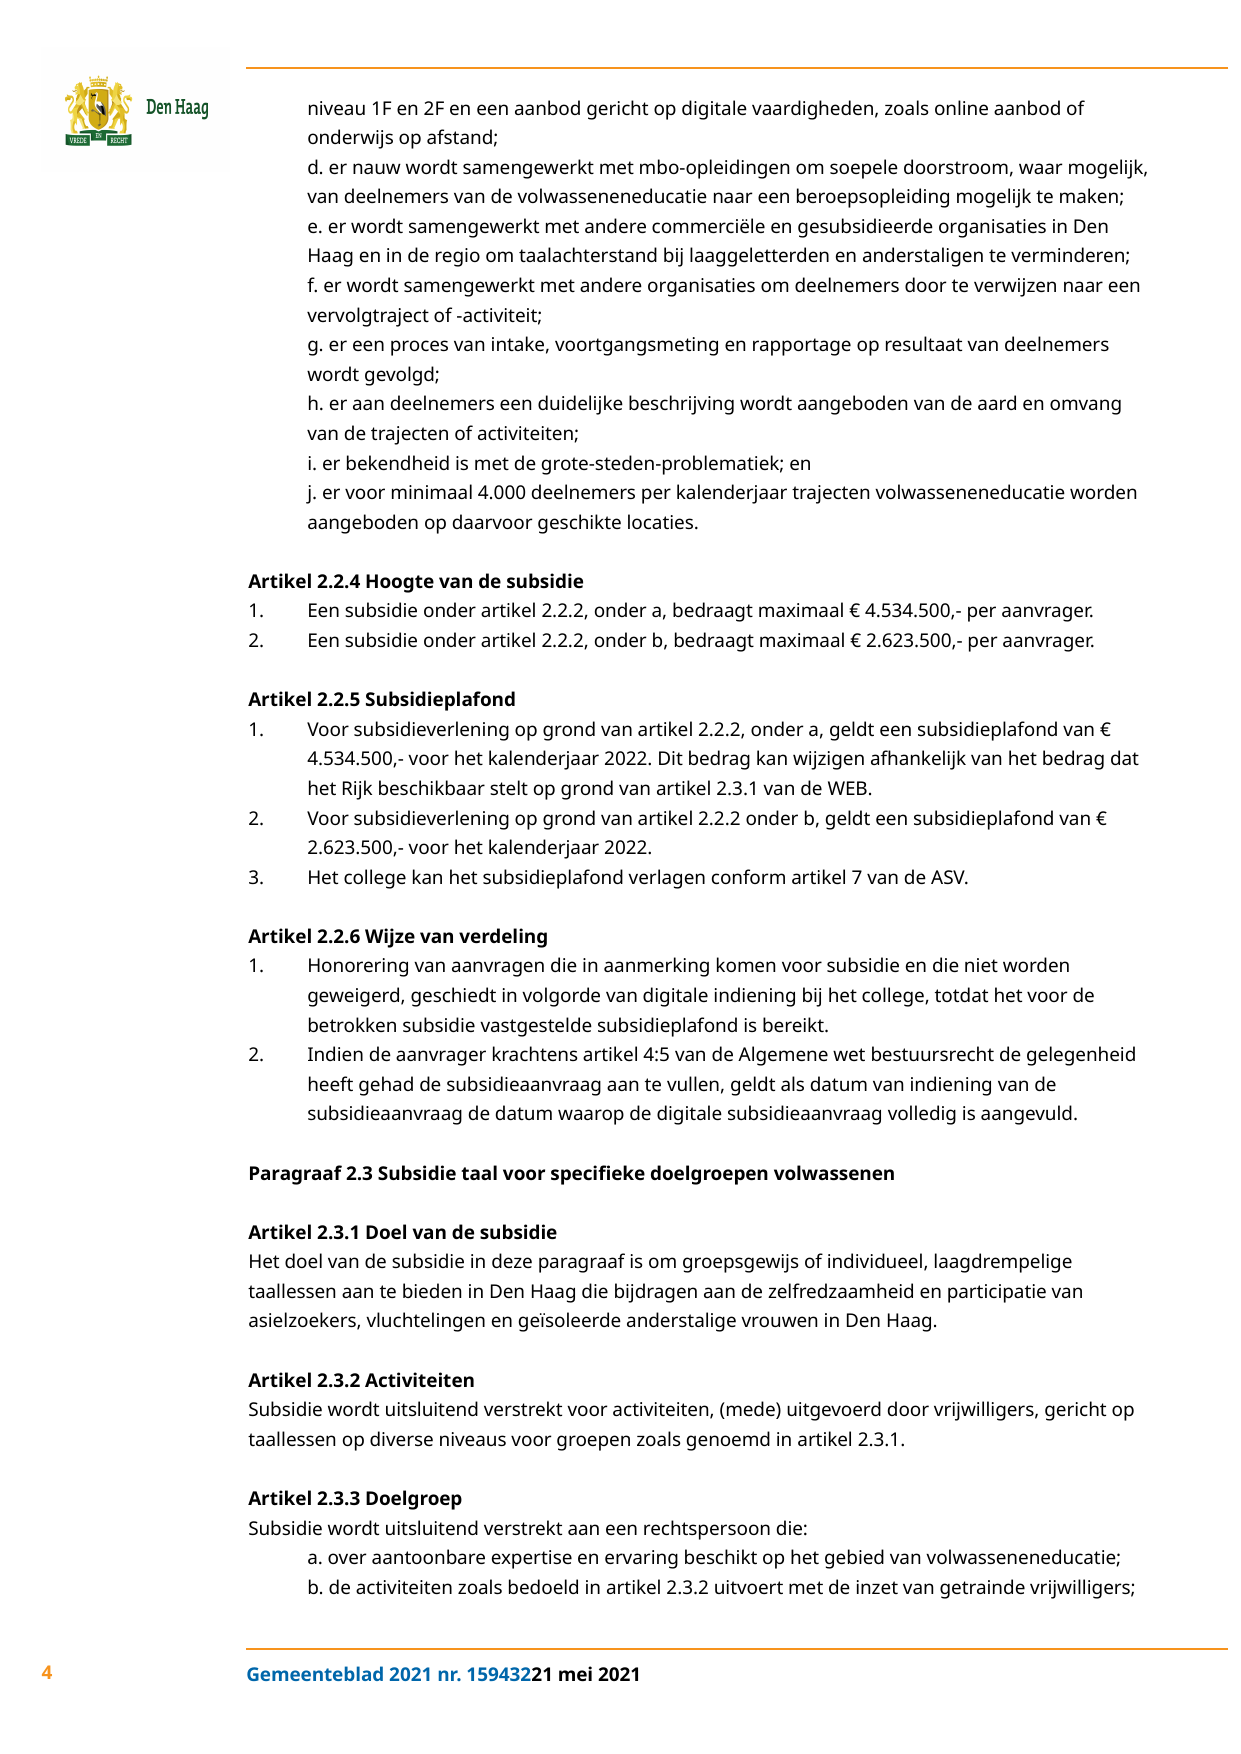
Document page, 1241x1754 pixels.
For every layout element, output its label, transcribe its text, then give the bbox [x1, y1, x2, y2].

list Een subsidie onder artikel 2.2.2, onder b, bedraagt maximaal € 2.623.500,- per aanvrager. [248, 627, 1152, 653]
list niveau 1F en 2F en een aanbod gericht op digitale vaardigheden, zoals online aanbod of onderwijs op afstand; [248, 95, 1152, 150]
list d. er nauw wordt samengewerkt met mbo-opleidingen om soepele doorstroom, waar mogelijk, van deelnemers van de volwasseneneducatie naar een beroepsopleiding mogelijk te maken; [248, 154, 1152, 209]
text Artikel 2.3.3 Doelgroep [248, 1485, 1152, 1511]
list f. er wordt samengewerkt met andere organisaties om deelnemers door te verwijzen naar een vervolgtraject of -activiteit; [248, 272, 1152, 328]
text Subsidie wordt uitsluitend verstrekt voor activiteiten, (mede) uitgevoerd door vrijwilligers, gericht op taallessen op diverse niveaus voor groepen zoals genoemd in artikel 2.3.1. [248, 1396, 1152, 1452]
text Artikel 2.2.4 Hoogte van de subsidie [248, 568, 1152, 594]
list j. er voor minimaal 4.000 deelnemers per kalenderjaar trajecten volwasseneneducatie worden aangeboden op daarvoor geschikte locaties. [248, 479, 1152, 535]
list g. er een proces van intake, voortgangsmeting en rapportage op resultaat van deelnemers wordt gevolgd; [248, 331, 1152, 387]
list a. over aantoonbare expertise en ervaring beschikt op het gebied van volwasseneneducatie; [248, 1544, 1152, 1570]
list i. er bekendheid is met de grote-steden-problematiek; en [248, 450, 1152, 476]
text Subsidie wordt uitsluitend verstrekt aan een rechtspersoon die: [248, 1515, 1152, 1541]
list Een subsidie onder artikel 2.2.2, onder a, bedraagt maximaal € 4.534.500,- per aanvrager. [248, 598, 1152, 623]
list Indien de aanvrager krachtens artikel 4:5 van de Algemene wet bestuursrecht de gelegenheid heeft gehad de subsidieaanvraag aan te vullen, geldt als datum van indiening van de subsidieaanvraag de datum waarop de digitale subsidieaanvraag volledig is aangevuld. [248, 1041, 1152, 1126]
text Het doel van de subsidie in deze paragraaf is om groepsgewijs of individueel, laagdrempelige taallessen aan te bieden in Den Haag die bijdragen aan de zelfredzaamheid en participatie van asielzoekers, vluchtelingen en geïsoleerde anderstalige vrouwen in Den Haag. [248, 1248, 1152, 1333]
text Artikel 2.3.2 Activiteiten [248, 1367, 1152, 1393]
list Voor subsidieverlening op grond van artikel 2.2.2 onder b, geldt een subsidieplafond van € 2.623.500,- voor het kalenderjaar 2022. [248, 805, 1152, 860]
list Het college kan het subsidieplafond verlagen conform artikel 7 van de ASV. [248, 864, 1152, 890]
text Artikel 2.2.6 Wijze van verdeling [248, 923, 1152, 949]
list b. de activiteiten zoals bedoeld in artikel 2.3.2 uitvoert met de inzet van getrainde vrijwilligers; [248, 1574, 1152, 1600]
list Honorering van aanvragen die in aanmerking komen voor subsidie en die niet worden geweigerd, geschiedt in volgorde van digitale indiening bij het college, totdat het voor de betrokken subsidie vastgestelde subsidieplafond is bereikt. [248, 953, 1152, 1038]
text Artikel 2.3.1 Doel van de subsidie [248, 1219, 1152, 1245]
list Voor subsidieverlening op grond van artikel 2.2.2, onder a, geldt een subsidieplafond van € 4.534.500,- voor het kalenderjaar 2022. Dit bedrag kan wijzigen afhankelijk van het bedrag dat het Rijk beschikbaar stelt op grond van artikel 2.3.1 van de WEB. [248, 716, 1152, 801]
text Artikel 2.2.5 Subsidieplafond [248, 686, 1152, 712]
list e. er wordt samengewerkt met andere commerciële en gesubsidieerde organisaties in Den Haag en in de regio om taalachterstand bij laaggeletterden en anderstaligen te verminderen; [248, 213, 1152, 268]
list h. er aan deelnemers een duidelijke beschrijving wordt aangeboden van de aard en omvang van de trajecten of activiteiten; [248, 391, 1152, 446]
text Paragraaf 2.3 Subsidie taal voor specifieke doelgroepen volwassenen [248, 1160, 1152, 1186]
picture [41, 47, 231, 172]
